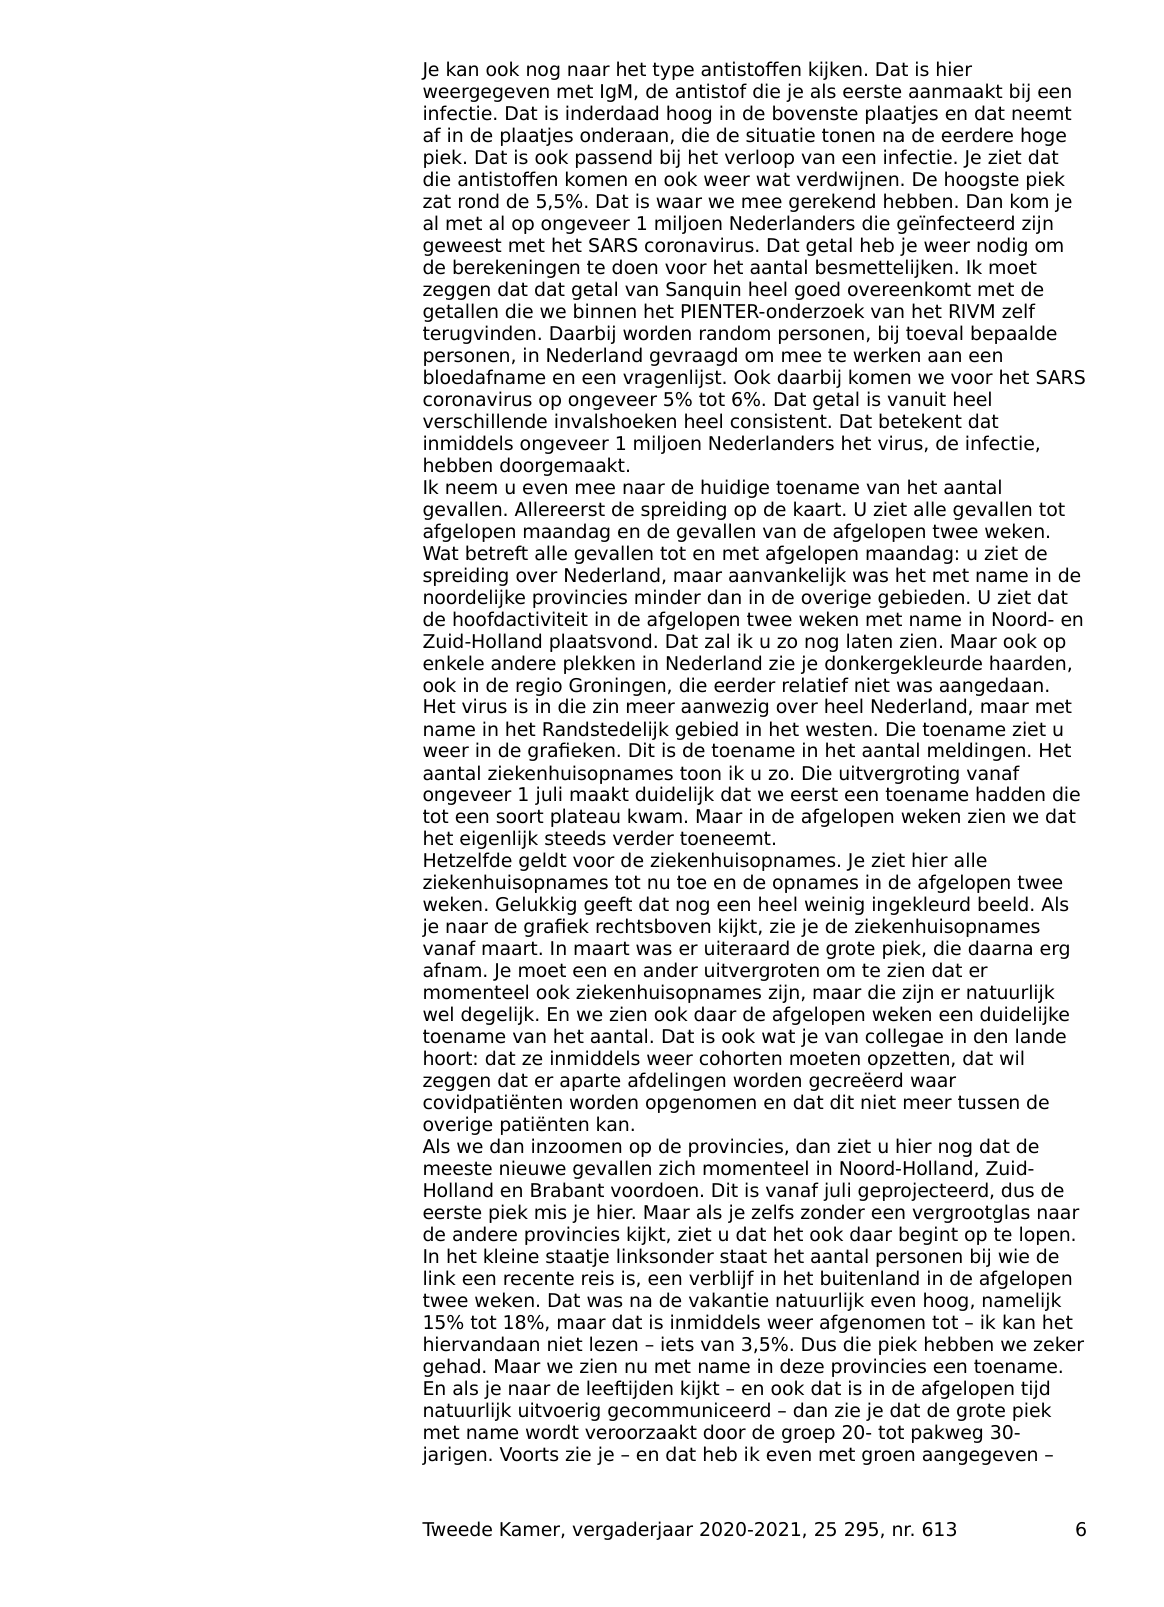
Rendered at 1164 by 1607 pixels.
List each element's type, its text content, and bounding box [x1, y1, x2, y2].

text Ik neem u even mee naar de huidige toename van het aantal gevallen. Allereerst de spreiding op de kaart. U ziet alle gevallen tot afgelopen maandag en de gevallen van de afgelopen twee weken. Wat betreft alle gevallen tot en met afgelopen maandag: u ziet de spreiding over Nederland, maar aanvankelijk was het met name in de noordelijke provincies minder dan in de overige gebieden. U ziet dat de hoofdactiviteit in de afgelopen twee weken met name in Noord- en Zuid-Holland plaatsvond. Dat zal ik u zo nog laten zien. Maar ook op enkele andere plekken in Nederland zie je donkergekleurde haarden, ook in de regio Groningen, die eerder relatief niet was aangedaan. Het virus is in die zin meer aanwezig over heel Nederland, maar met name in het Randstedelijk gebied in het westen. Die toename ziet u weer in de grafieken. Dit is de toename in het aantal meldingen. Het aantal ziekenhuisopnames toon ik u zo. Die uitvergroting vanaf ongeveer 1 juli maakt duidelijk dat we eerst een toename hadden die tot een soort plateau kwam. Maar in de afgelopen weken zien we dat het eigenlijk steeds verder toeneemt. [422, 477, 1087, 850]
text Als we dan inzoomen op de provincies, dan ziet u hier nog dat de meeste nieuwe gevallen zich momenteel in Noord-Holland, Zuid-Holland en Brabant voordoen. Dit is vanaf juli geprojecteerd, dus de eerste piek mis je hier. Maar als je zelfs zonder een vergrootglas naar de andere provincies kijkt, ziet u dat het ook daar begint op te lopen. In het kleine staatje linksonder staat het aantal personen bij wie de link een recente reis is, een verblijf in het buitenland in de afgelopen twee weken. Dat was na de vakantie natuurlijk even hoog, namelijk 15% tot 18%, maar dat is inmiddels weer afgenomen tot – ik kan het hiervandaan niet lezen – iets van 3,5%. Dus die piek hebben we zeker gehad. Maar we zien nu met name in deze provincies een toename. [422, 1136, 1087, 1378]
text Hetzelfde geldt voor de ziekenhuisopnames. Je ziet hier alle ziekenhuisopnames tot nu toe en de opnames in de afgelopen twee weken. Gelukkig geeft dat nog een heel weinig ingekleurd beeld. Als je naar de grafiek rechtsboven kijkt, zie je de ziekenhuisopnames vanaf maart. In maart was er uiteraard de grote piek, die daarna erg afnam. Je moet een en ander uitvergroten om te zien dat er momenteel ook ziekenhuisopnames zijn, maar die zijn er natuurlijk wel degelijk. En we zien ook daar de afgelopen weken een duidelijke toename van het aantal. Dat is ook wat je van collegae in den lande hoort: dat ze inmiddels weer cohorten moeten opzetten, dat wil zeggen dat er aparte afdelingen worden gecreëerd waar covidpatiënten worden opgenomen en dat dit niet meer tussen de overige patiënten kan. [422, 850, 1087, 1136]
text En als je naar de leeftijden kijkt – en ook dat is in de afgelopen tijd natuurlijk uitvoerig gecommuniceerd – dan zie je dat de grote piek met name wordt veroorzaakt door de groep 20- tot pakweg 30-jarigen. Voorts zie je – en dat heb ik even met groen aangegeven – [422, 1378, 1087, 1466]
text Je kan ook nog naar het type antistoffen kijken. Dat is hier weergegeven met IgM, de antistof die je als eerste aanmaakt bij een infectie. Dat is inderdaad hoog in de bovenste plaatjes en dat neemt af in de plaatjes onderaan, die de situatie tonen na de eerdere hoge piek. Dat is ook passend bij het verloop van een infectie. Je ziet dat die antistoffen komen en ook weer wat verdwijnen. De hoogste piek zat rond de 5,5%. Dat is waar we mee gerekend hebben. Dan kom je al met al op ongeveer 1 miljoen Nederlanders die geïnfecteerd zijn geweest met het SARS coronavirus. Dat getal heb je weer nodig om de berekeningen te doen voor het aantal besmettelijken. Ik moet zeggen dat dat getal van Sanquin heel goed overeenkomt met de getallen die we binnen het PIENTER-onderzoek van het RIVM zelf terugvinden. Daarbij worden random personen, bij toeval bepaalde personen, in Nederland gevraagd om mee te werken aan een bloedafname en een vragenlijst. Ook daarbij komen we voor het SARS coronavirus op ongeveer 5% tot 6%. Dat getal is vanuit heel verschillende invalshoeken heel consistent. Dat betekent dat inmiddels ongeveer 1 miljoen Nederlanders het virus, de infectie, hebben doorgemaakt. [422, 59, 1087, 477]
